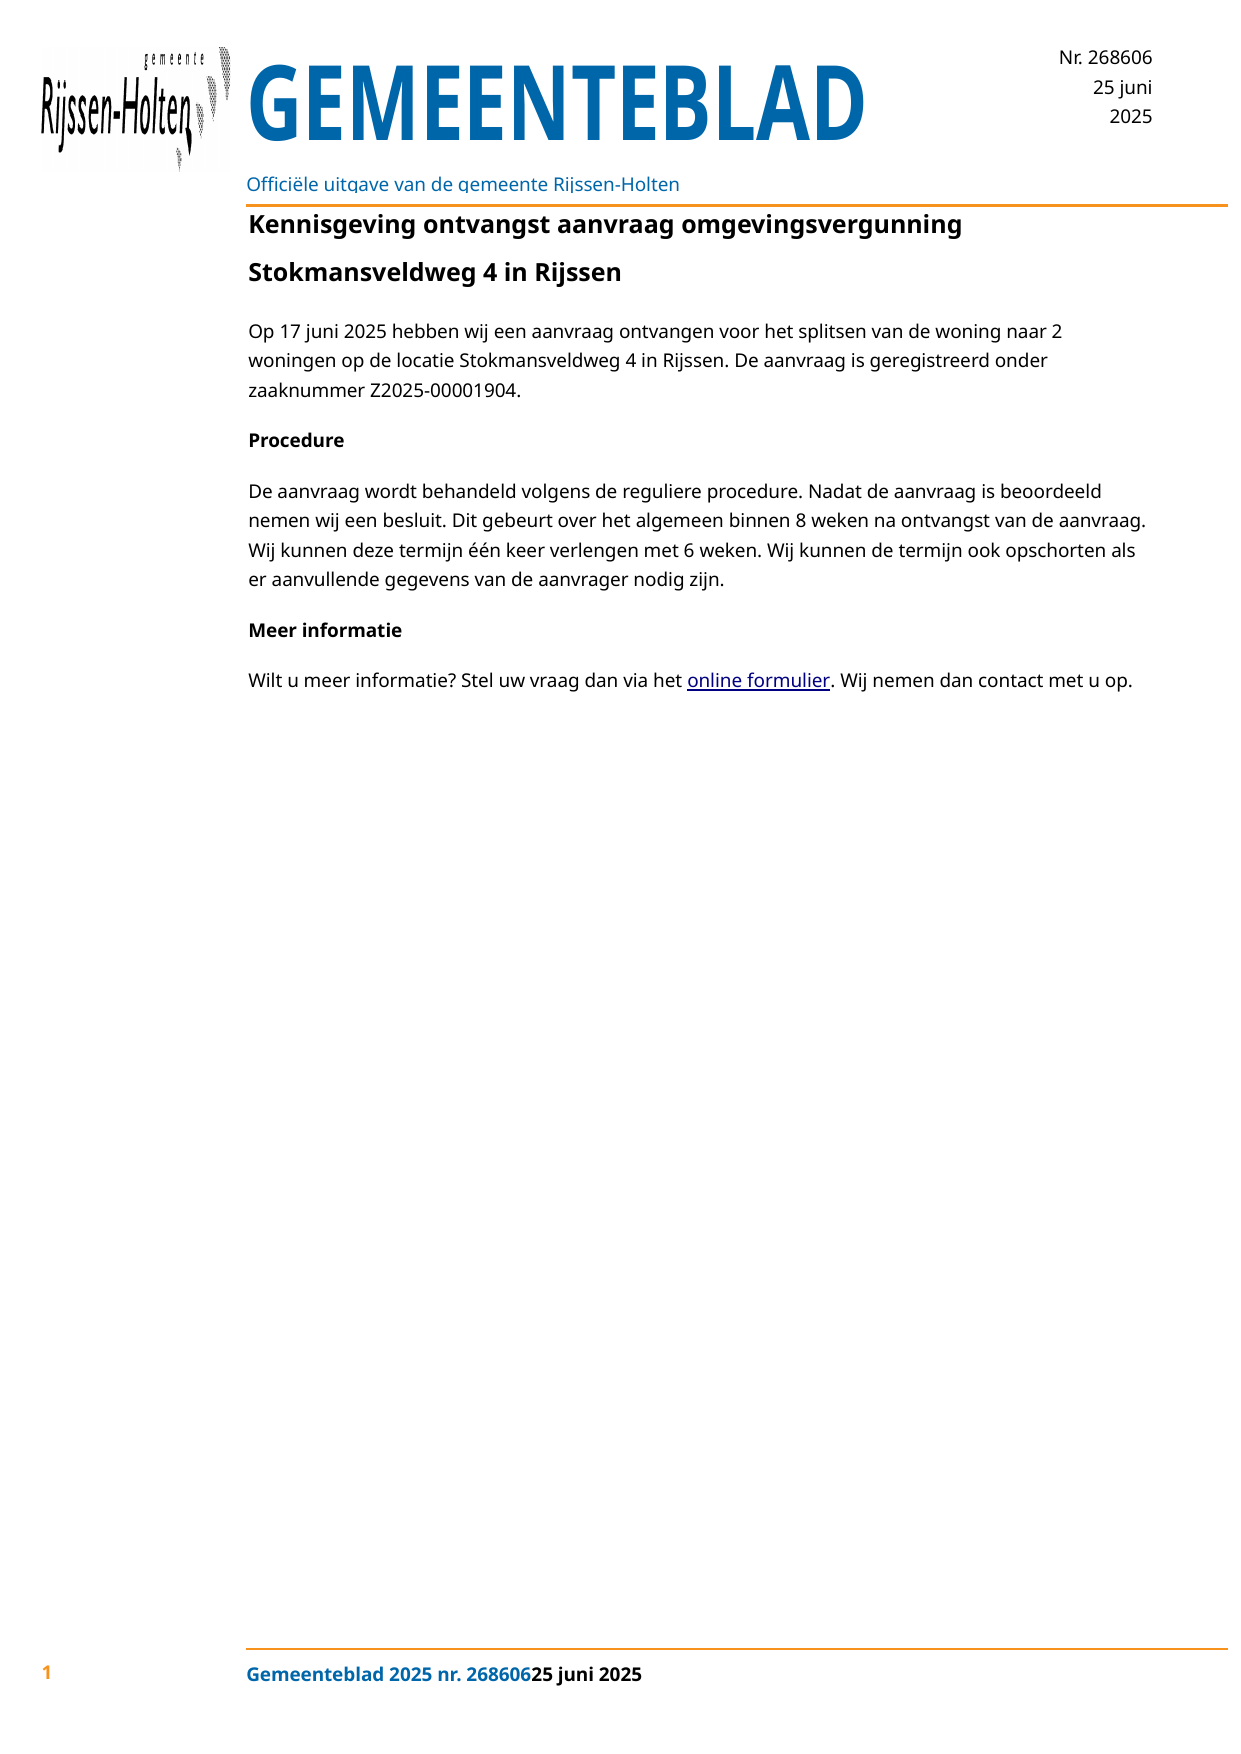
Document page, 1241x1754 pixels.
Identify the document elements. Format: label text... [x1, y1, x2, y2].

text Op 17 juni 2025 hebben wij een aanvraag ontvangen voor het splitsen van de woning naar 2 woningen op de locatie Stokmansveldweg 4 in Rijssen. De aanvraag is geregistreerd onder zaaknummer Z2025-00001904. [248, 318, 1152, 403]
text De aanvraag wordt behandeld volgens de reguliere procedure. Nadat de aanvraag is beoordeeld nemen wij een besluit. Dit gebeurt over het algemeen binnen 8 weken na ontvangst van de aanvraag. Wij kunnen deze termijn één keer verlengen met 6 weken. Wij kunnen de termijn ook opschorten als er aanvullende gegevens van de aanvrager nodig zijn. [248, 478, 1152, 592]
text Procedure [248, 427, 1152, 453]
text Kennisgeving ontvangst aanvraag omgevingsvergunning Stokmansveldweg 4 in Rijssen [248, 207, 1152, 288]
text Wilt u meer informatie? Stel uw vraag dan via het online formulier. Wij nemen dan contact met u op. [248, 667, 1152, 693]
picture [41, 47, 231, 172]
text Meer informatie [248, 617, 1152, 643]
